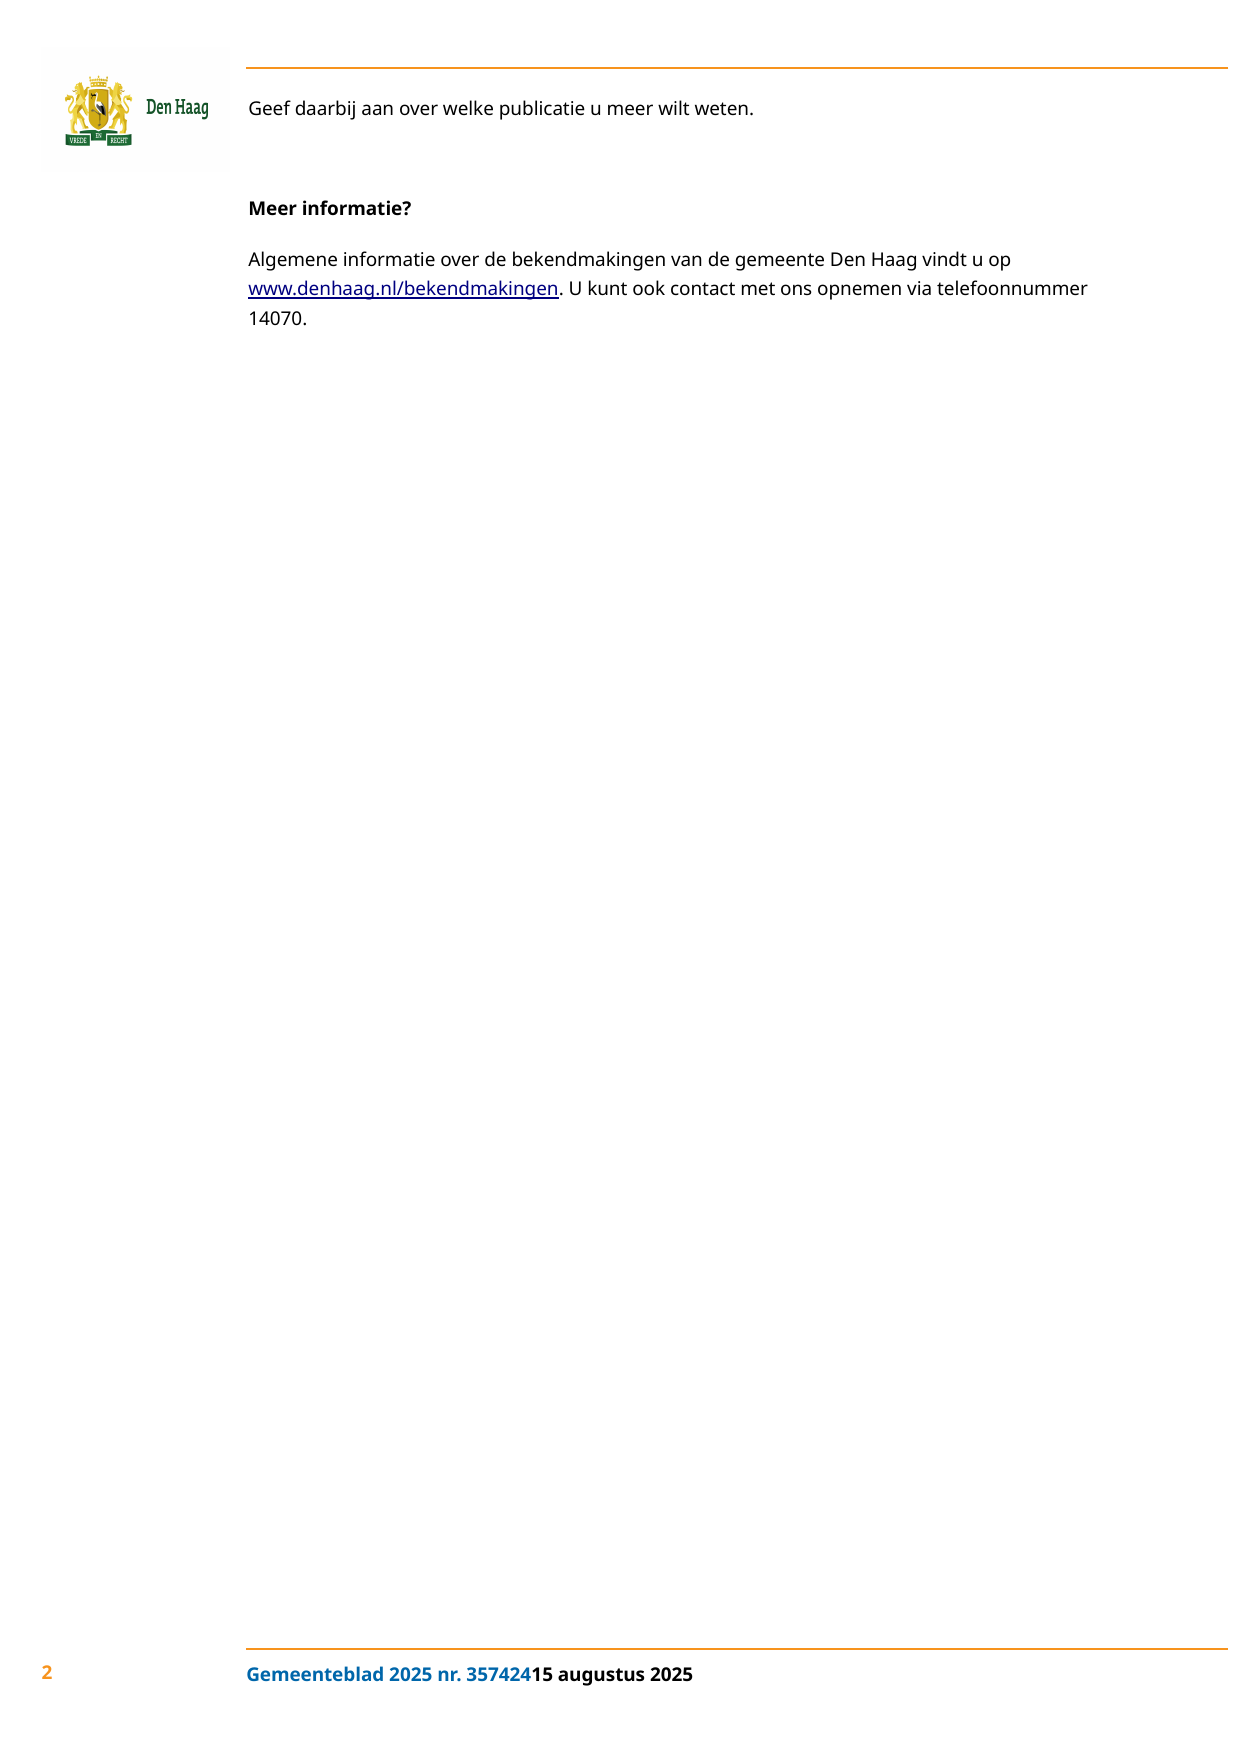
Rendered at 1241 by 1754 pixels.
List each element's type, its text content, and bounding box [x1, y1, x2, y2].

text Meer informatie? [248, 196, 1152, 221]
text Algemene informatie over de bekendmakingen van de gemeente Den Haag vindt u op www.denhaag.nl/bekendmakingen. U kunt ook contact met ons opnemen via telefoonnummer 14070. [248, 246, 1152, 331]
text Geef daarbij aan over welke publicatie u meer wilt weten. [248, 95, 1152, 121]
picture [41, 47, 231, 172]
